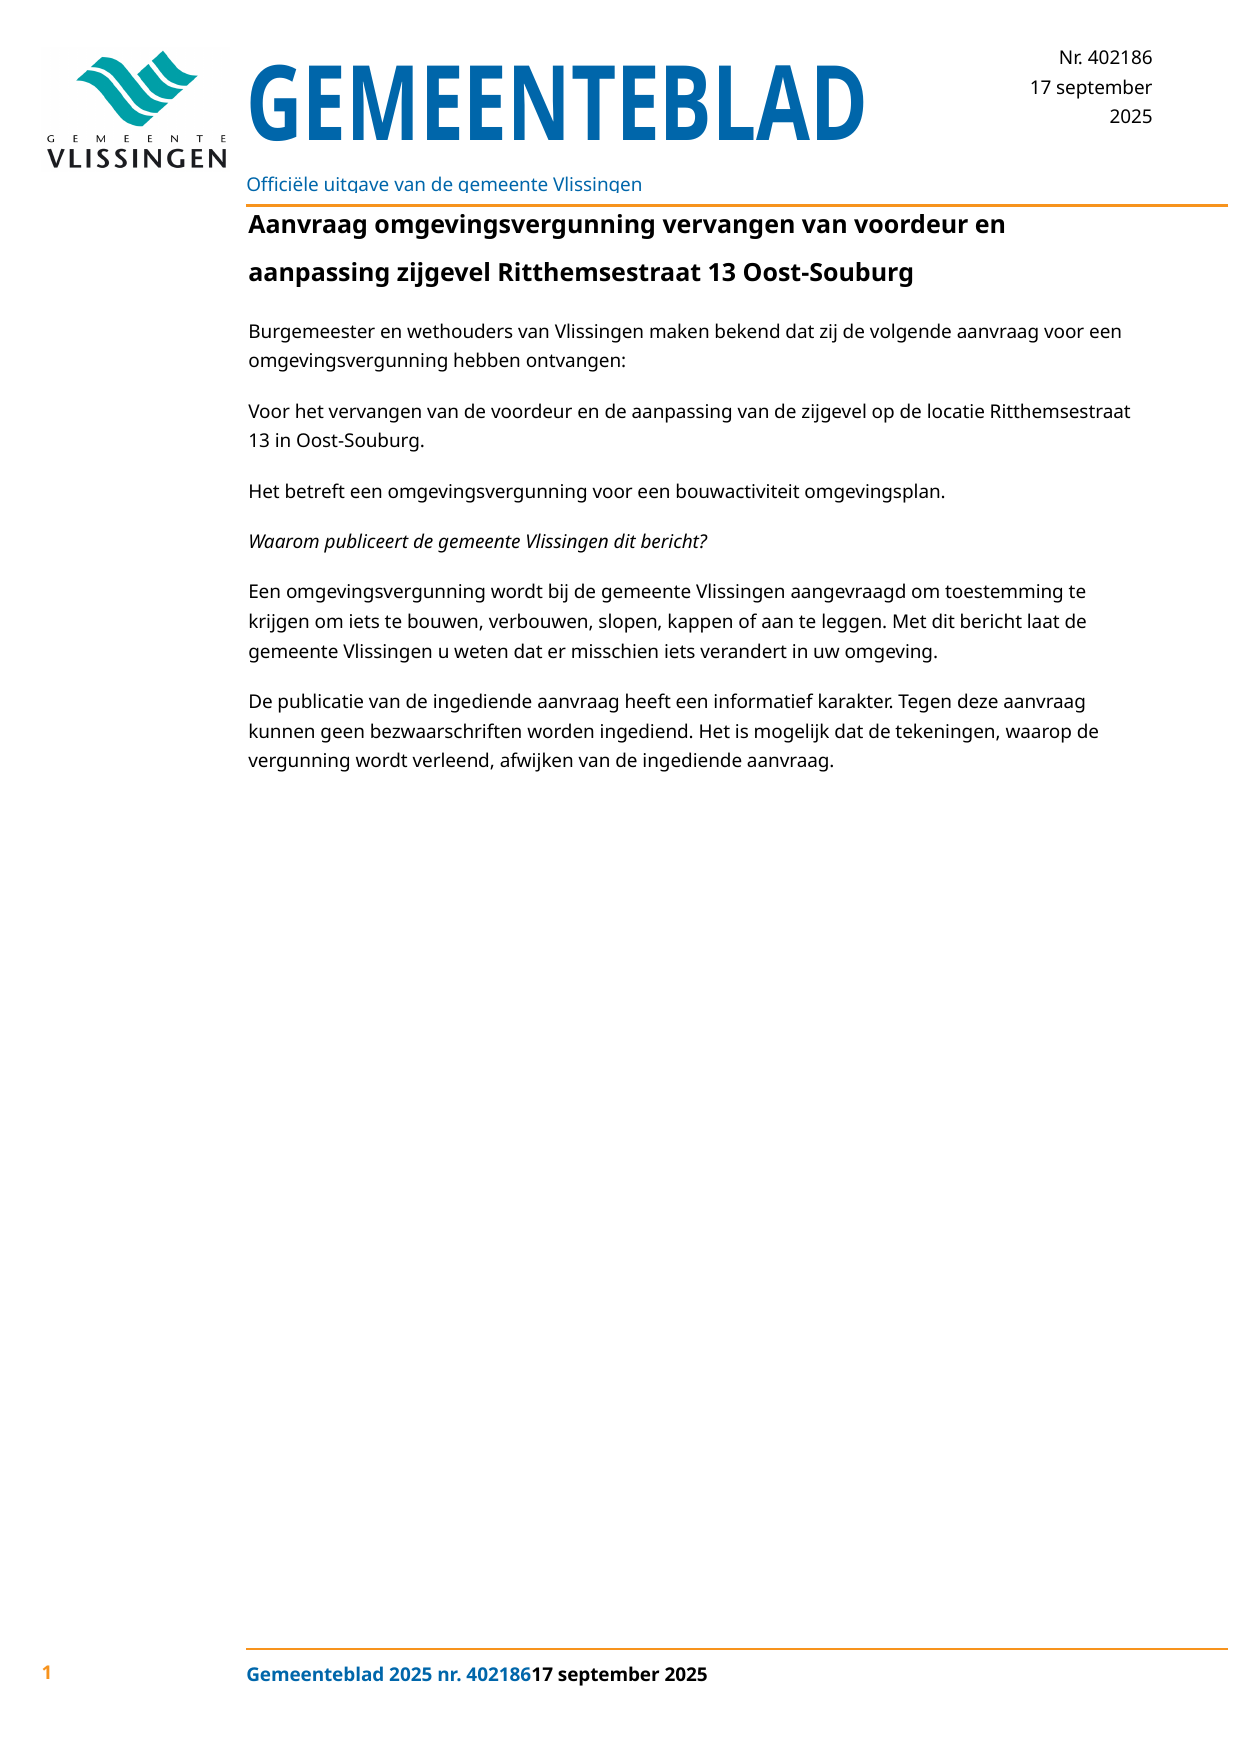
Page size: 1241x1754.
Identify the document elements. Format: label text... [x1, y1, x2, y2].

text Aanvraag omgevingsvergunning vervangen van voordeur en aanpassing zijgevel Ritthemsestraat 13 Oost-Souburg [248, 207, 1152, 288]
text De publicatie van de ingediende aanvraag heeft een informatief karakter. Tegen deze aanvraag kunnen geen bezwaarschriften worden ingediend. Het is mogelijk dat de tekeningen, waarop de vergunning wordt verleend, afwijken van de ingediende aanvraag. [248, 688, 1152, 773]
text Het betreft een omgevingsvergunning voor een bouwactiviteit omgevingsplan. [248, 478, 1152, 504]
text Een omgevingsvergunning wordt bij de gemeente Vlissingen aangevraagd om toestemming te krijgen om iets te bouwen, verbouwen, slopen, kappen of aan te leggen. Met dit bericht laat de gemeente Vlissingen u weten dat er misschien iets verandert in uw omgeving. [248, 579, 1152, 664]
text Burgemeester en wethouders van Vlissingen maken bekend dat zij de volgende aanvraag voor een omgevingsvergunning hebben ontvangen: [248, 318, 1152, 373]
picture [41, 47, 231, 172]
text Waarom publiceert de gemeente Vlissingen dit bericht? [248, 528, 1152, 554]
text Voor het vervangen van de voordeur en de aanpassing van de zijgevel op de locatie Ritthemsestraat 13 in Oost-Souburg. [248, 398, 1152, 453]
